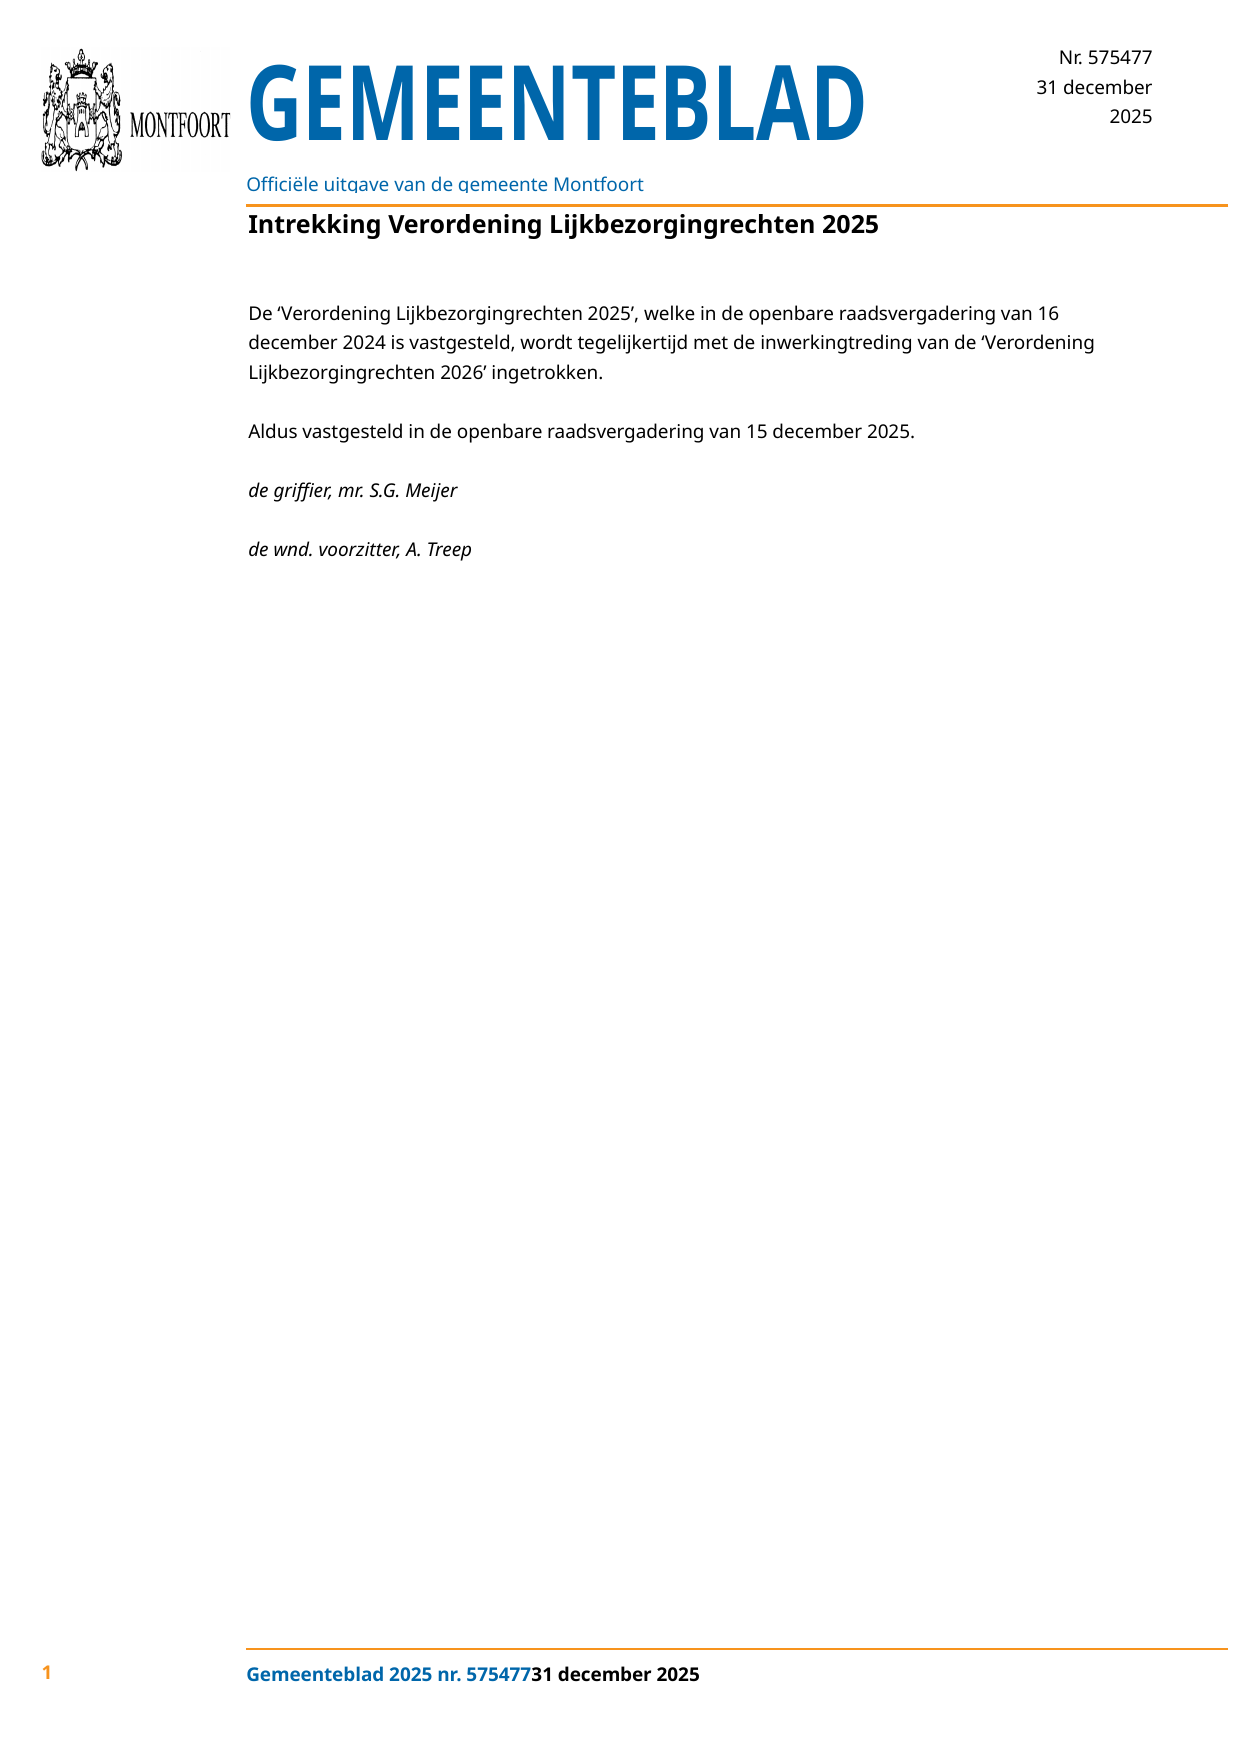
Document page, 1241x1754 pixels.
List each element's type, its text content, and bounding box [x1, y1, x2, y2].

text Aldus vastgesteld in de openbare raadsvergadering van 15 december 2025. [248, 418, 1152, 444]
text De ‘Verordening Lijkbezorgingrechten 2025’, welke in de openbare raadsvergadering van 16 december 2024 is vastgesteld, wordt tegelijkertijd met de inwerkingtreding van de ‘Verordening Lijkbezorgingrechten 2026’ ingetrokken. [248, 300, 1152, 385]
text de wnd. voorzitter, A. Treep [248, 537, 1152, 562]
text Intrekking Verordening Lijkbezorgingrechten 2025 [248, 207, 1152, 241]
picture [41, 47, 231, 172]
text de griffier, mr. S.G. Meijer [248, 477, 1152, 503]
